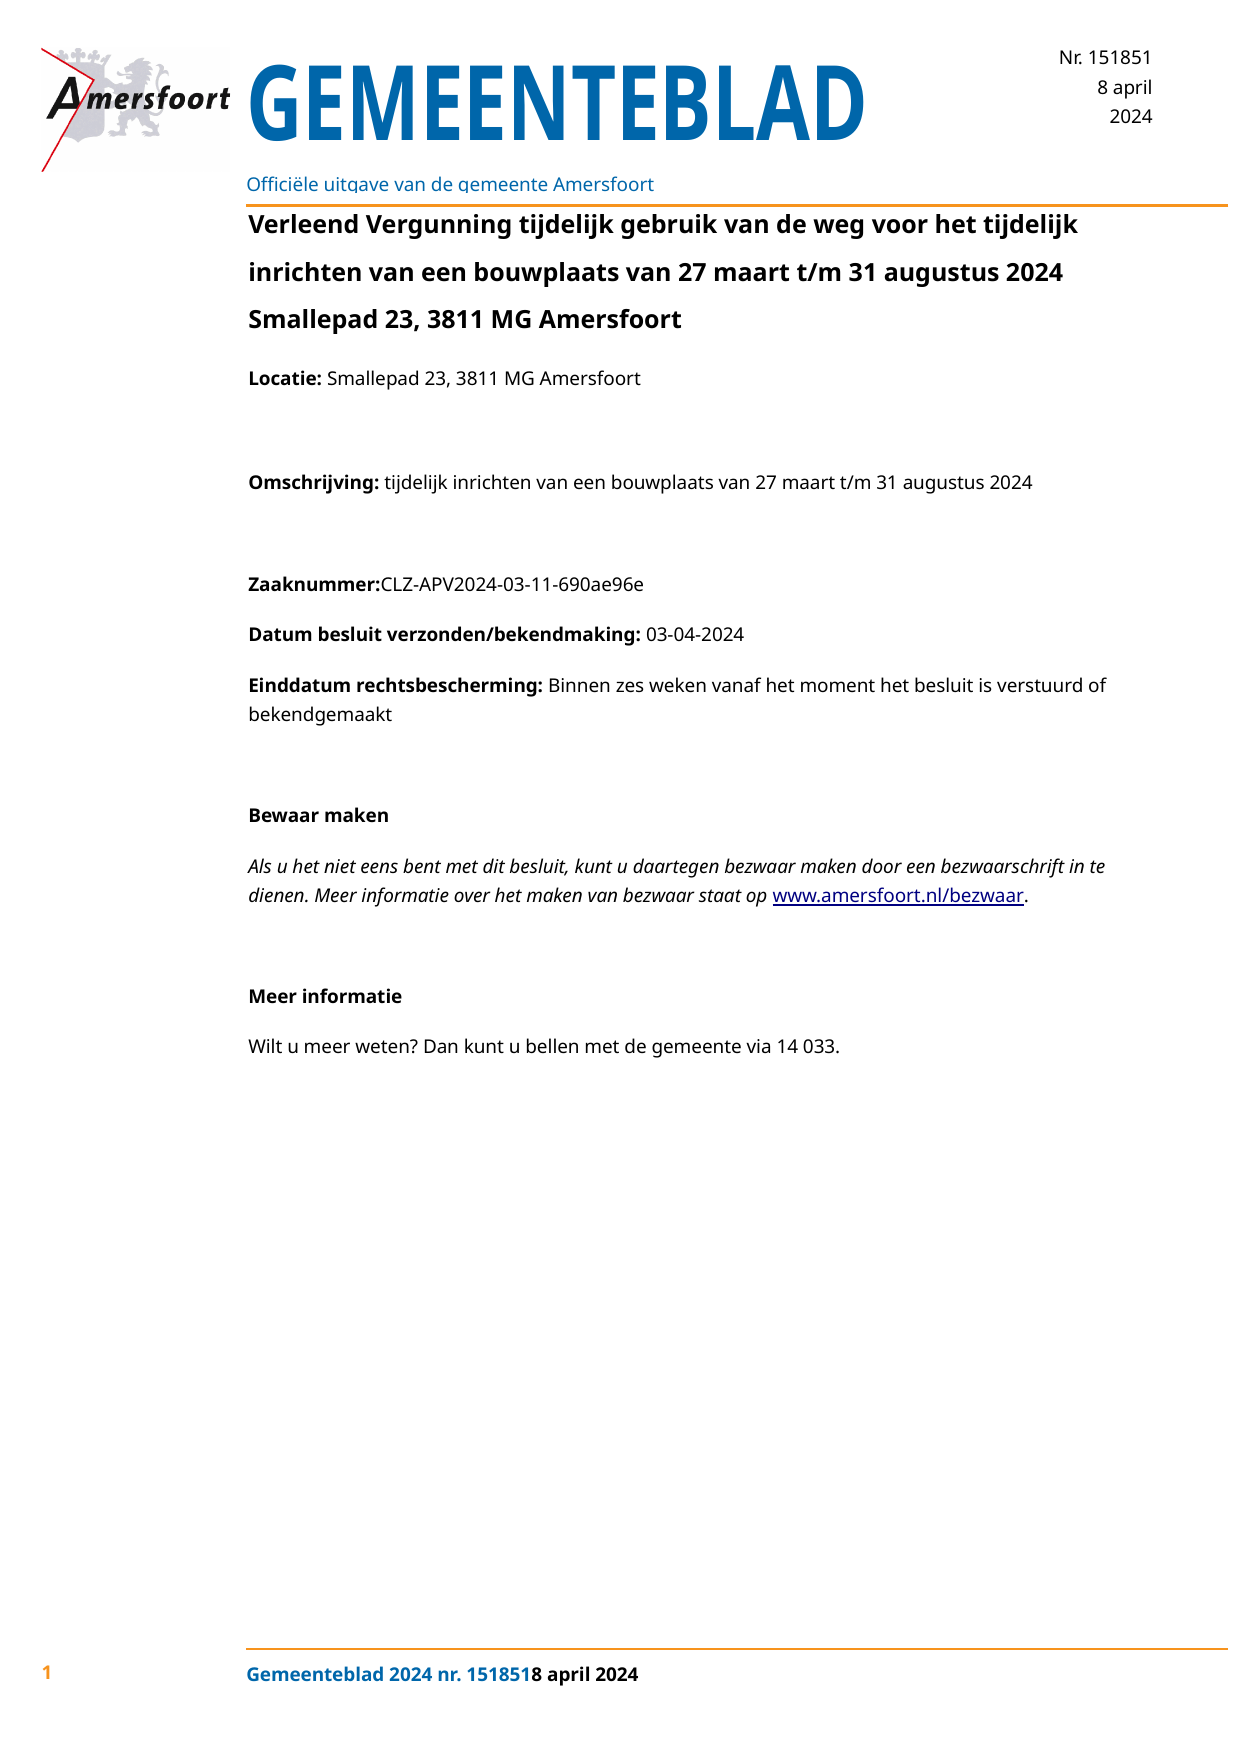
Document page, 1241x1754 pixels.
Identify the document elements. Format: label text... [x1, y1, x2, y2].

picture [41, 47, 231, 172]
text Meer informatie [248, 983, 1152, 1009]
text Wilt u meer weten? Dan kunt u bellen met de gemeente via 14 033. [248, 1034, 1152, 1059]
text Locatie: Smallepad 23, 3811 MG Amersfoort [248, 366, 1152, 391]
text Als u het niet eens bent met dit besluit, kunt u daartegen bezwaar maken door een bezwaarschrift in te dienen. Meer informatie over het maken van bezwaar staat op www.amersfoort.nl/bezwaar. [248, 853, 1152, 908]
text Verleend Vergunning tijdelijk gebruik van de weg voor het tijdelijk inrichten van een bouwplaats van 27 maart t/m 31 augustus 2024 Smallepad 23, 3811 MG Amersfoort [248, 207, 1152, 336]
text ﻿Omschrijving: tijdelijk inrichten van een bouwplaats van 27 maart t/m 31 augustus 2024 [248, 466, 1152, 496]
text Zaaknummer:CLZ-APV2024-03-11-690ae96e [248, 571, 1152, 597]
text Datum besluit verzonden/bekendmaking: 03-04-2024 [248, 622, 1152, 647]
text Einddatum rechtsbescherming: Binnen zes weken vanaf het moment het besluit is verstuurd of bekendgemaakt [248, 672, 1152, 727]
text Bewaar maken [248, 802, 1152, 828]
